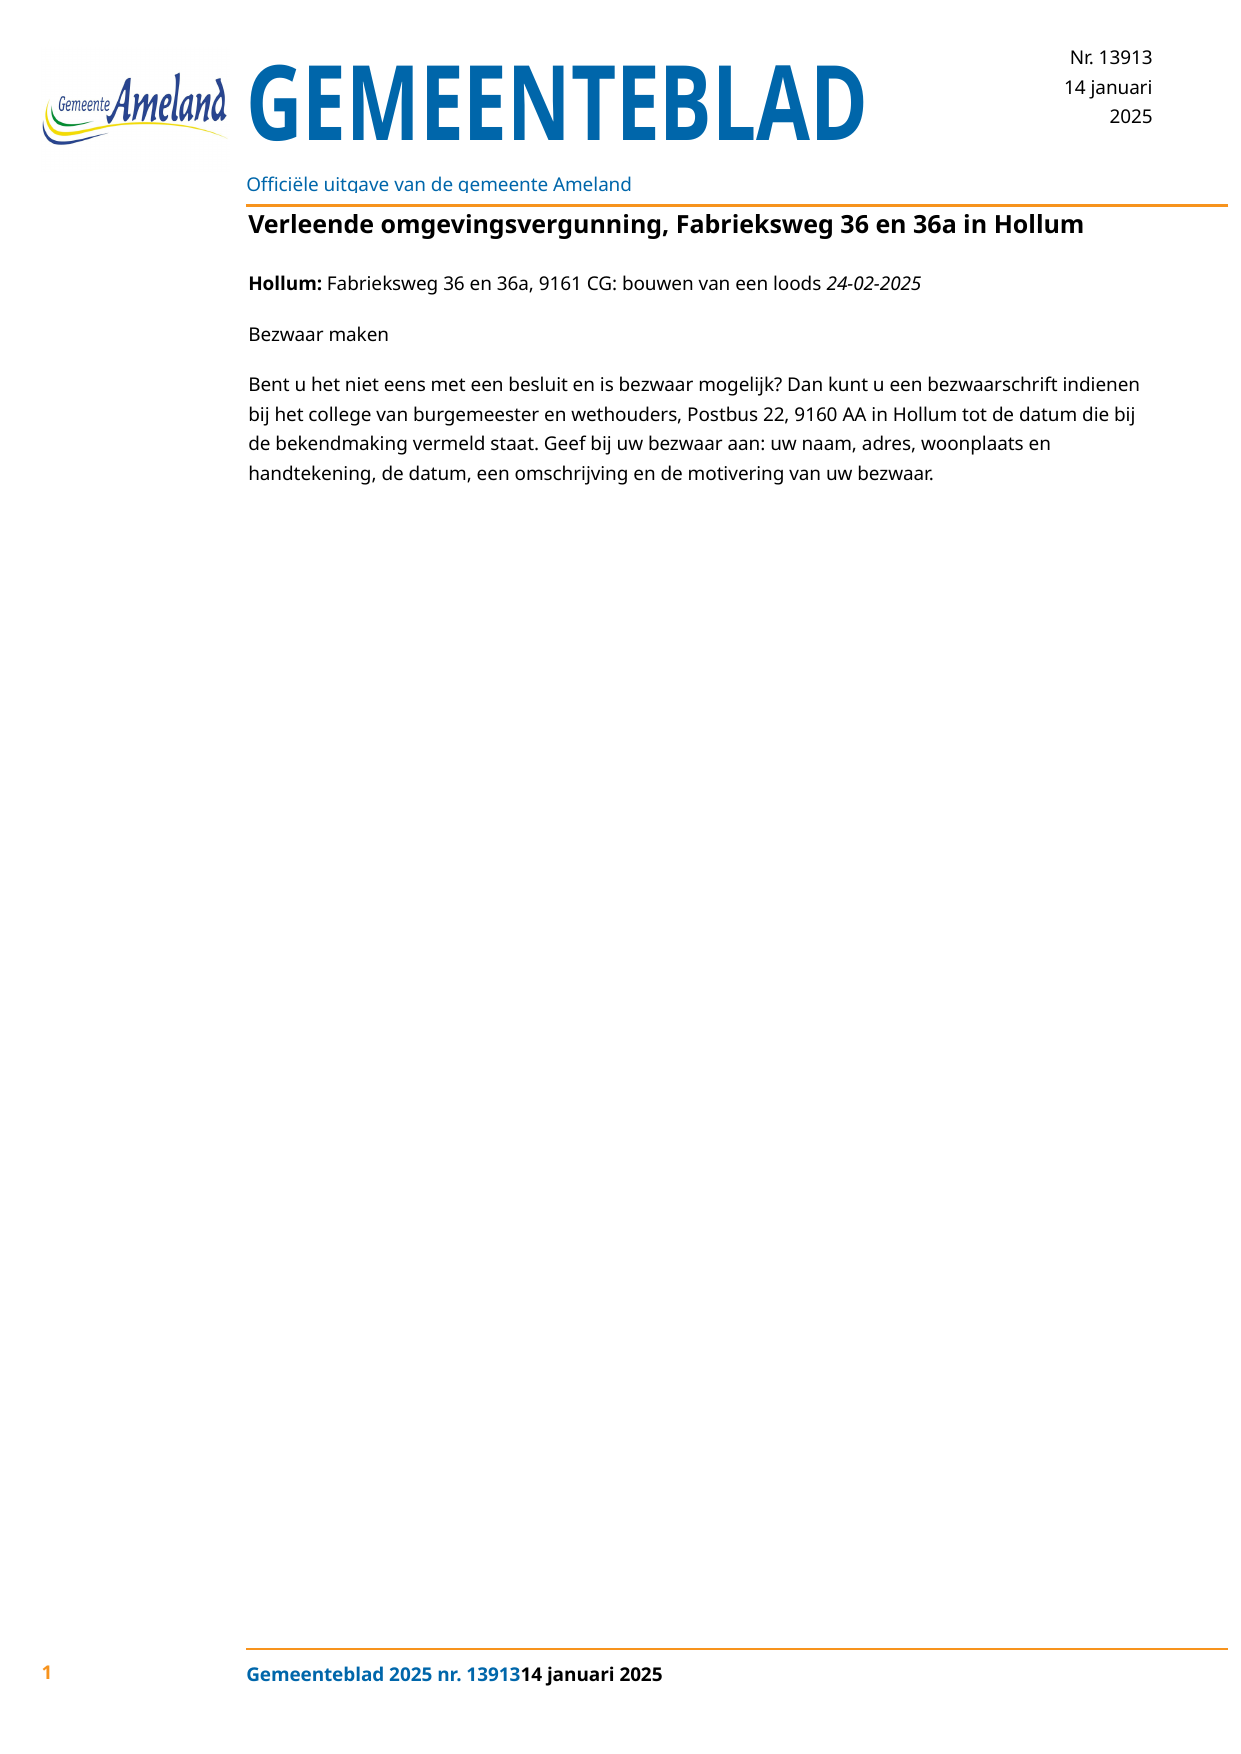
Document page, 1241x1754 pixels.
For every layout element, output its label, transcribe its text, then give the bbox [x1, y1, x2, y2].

text Bezwaar maken [248, 321, 1152, 346]
text Verleende omgevingsvergunning, Fabrieksweg 36 en 36a in Hollum [248, 207, 1152, 241]
text Bent u het niet eens met een besluit en is bezwaar mogelijk? Dan kunt u een bezwaarschrift indienen bij het college van burgemeester en wethouders, Postbus 22, 9160 AA in Hollum tot de datum die bij de bekendmaking vermeld staat. Geef bij uw bezwaar aan: uw naam, adres, woonplaats en handtekening, de datum, een omschrijving en de motivering van uw bezwaar. [248, 371, 1152, 486]
picture [41, 47, 231, 172]
text Hollum: Fabrieksweg 36 en 36a, 9161 CG: bouwen van een loods 24-02-2025 [248, 270, 1152, 296]
